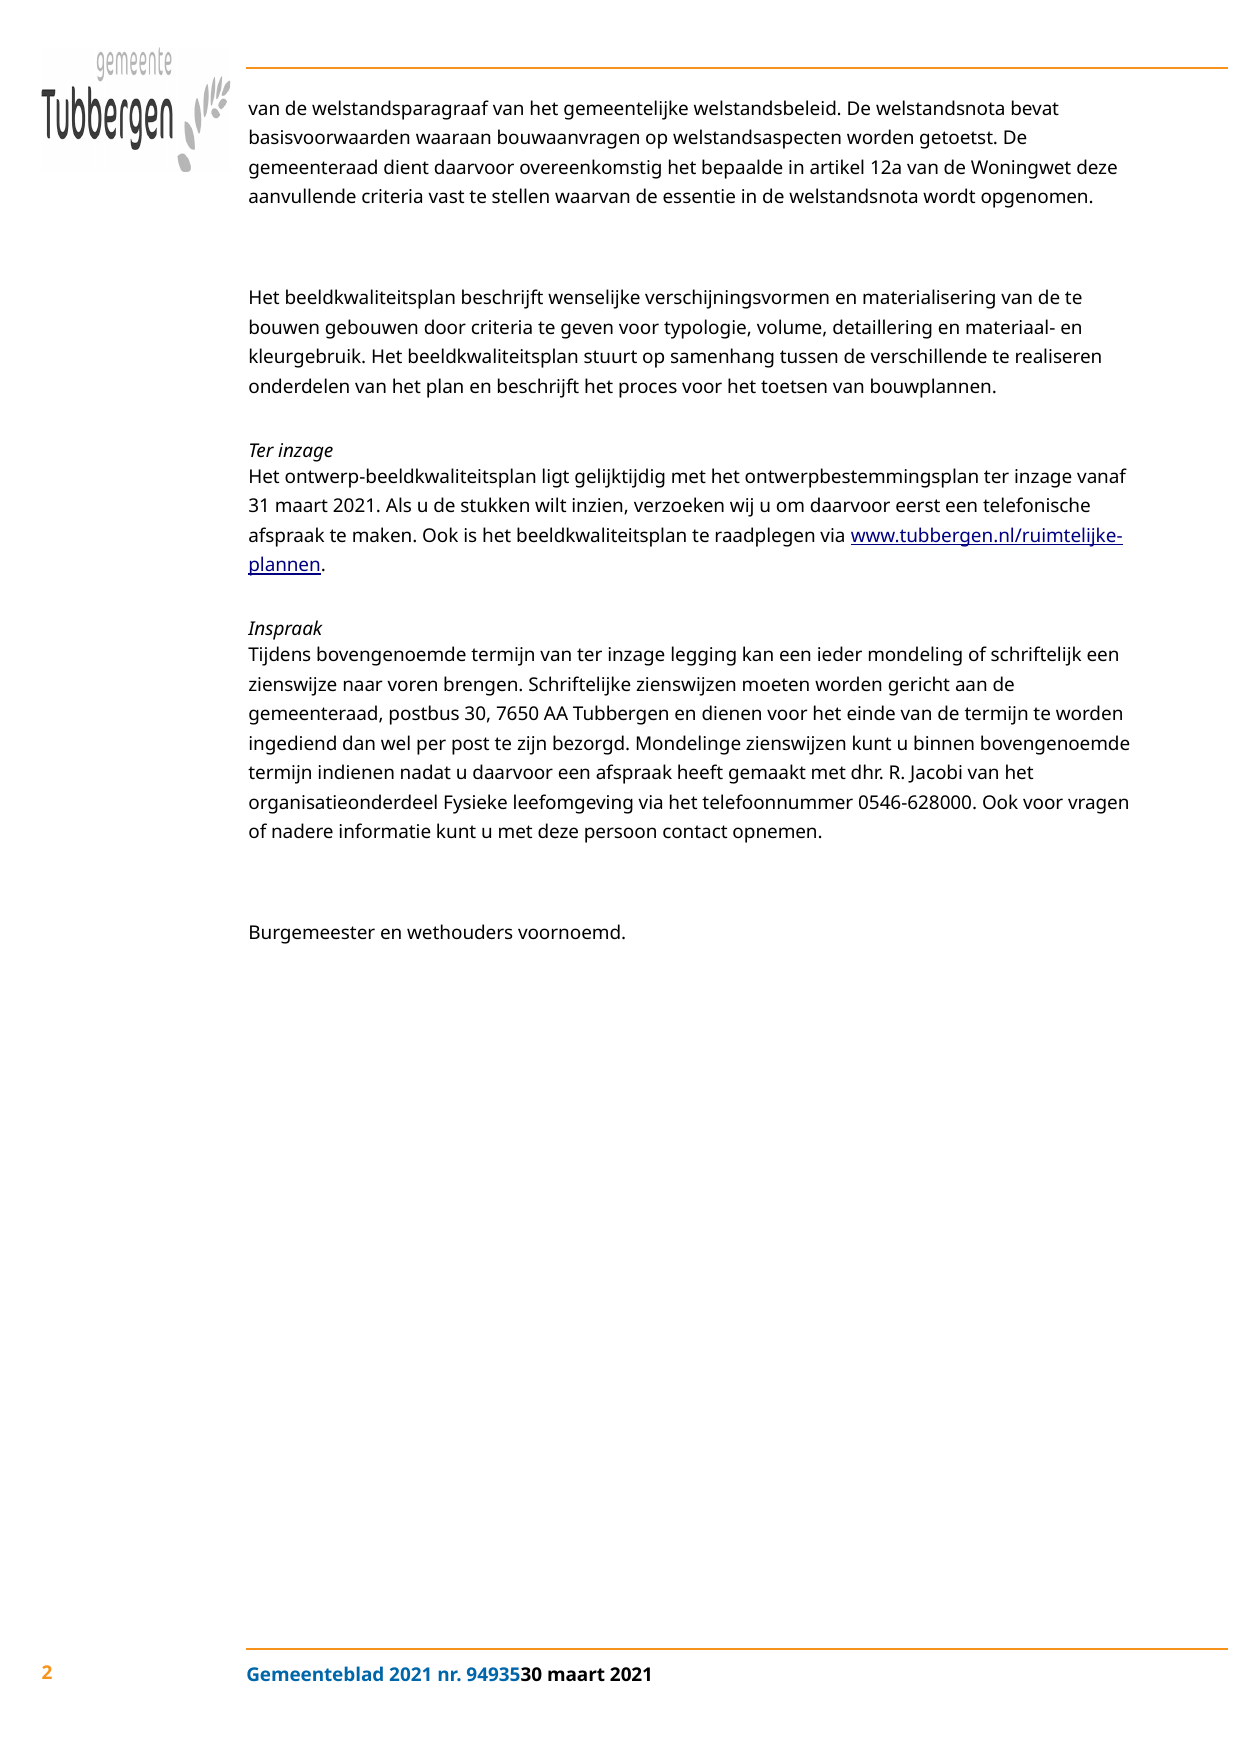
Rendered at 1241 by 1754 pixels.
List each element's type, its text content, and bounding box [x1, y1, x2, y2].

text Ter inzage [248, 437, 1152, 463]
text Tijdens bovengenoemde termijn van ter inzage legging kan een ieder mondeling of schriftelijk een zienswijze naar voren brengen. Schriftelijke zienswijzen moeten worden gericht aan de gemeenteraad, postbus 30, 7650 AA Tubbergen en dienen voor het einde van de termijn te worden ingediend dan wel per post te zijn bezorgd. Mondelinge zienswijzen kunt u binnen bovengenoemde termijn indienen nadat u daarvoor een afspraak heeft gemaakt met dhr. R. Jacobi van het organisatieonderdeel Fysieke leefomgeving via het telefoonnummer 0546-628000. Ook voor vragen of nadere informatie kunt u met deze persoon contact opnemen. [248, 641, 1152, 844]
text Het ontwerp-beeldkwaliteitsplan ligt gelijktijdig met het ontwerpbestemmingsplan ter inzage vanaf 31 maart 2021. Als u de stukken wilt inzien, verzoeken wij u om daarvoor eerst een telefonische afspraak te maken. Ook is het beeldkwaliteitsplan te raadplegen via www.tubbergen.nl/ruimtelijke-plannen. [248, 463, 1152, 577]
text Het beeldkwaliteitsplan beschrijft wenselijke verschijningsvormen en materialisering van de te bouwen gebouwen door criteria te geven voor typologie, volume, detaillering en materiaal- en kleurgebruik. Het beeldkwaliteitsplan stuurt op samenhang tussen de verschillende te realiseren onderdelen van het plan en beschrijft het proces voor het toetsen van bouwplannen. [248, 284, 1152, 399]
text Inspraak [248, 616, 1152, 641]
text Burgemeester en wethouders voornoemd. [248, 919, 1152, 945]
picture [41, 47, 231, 172]
text van de welstandsparagraaf van het gemeentelijke welstandsbeleid. De welstandsnota bevat basisvoorwaarden waaraan bouwaanvragen op welstandsaspecten worden getoetst. De gemeenteraad dient daarvoor overeenkomstig het bepaalde in artikel 12a van de Woningwet deze aanvullende criteria vast te stellen waarvan de essentie in de welstandsnota wordt opgenomen. [248, 95, 1152, 209]
